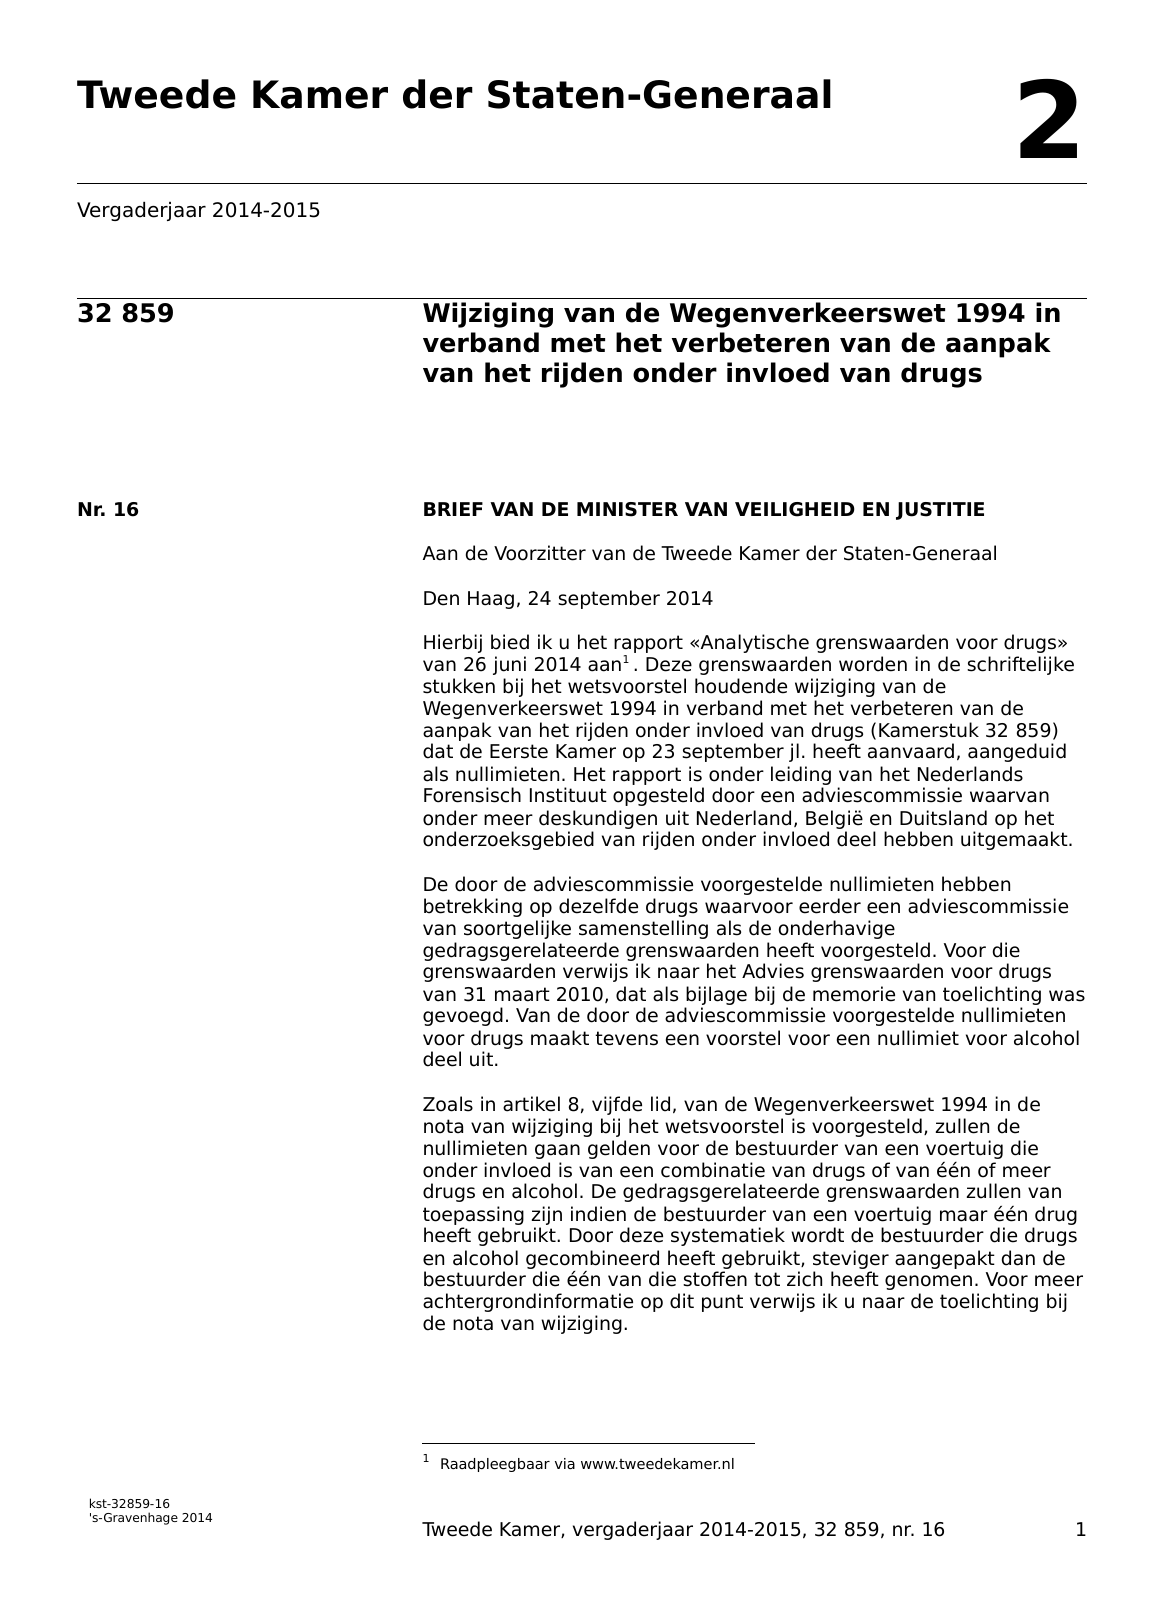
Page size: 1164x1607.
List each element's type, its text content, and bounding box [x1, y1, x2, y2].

text Aan de Voorzitter van de Tweede Kamer der Staten-Generaal [422, 543, 1087, 565]
subtitle 32 859 Wijziging van de Wegenverkeerswet 1994 in verband met het verbeteren van de aanpak van het rijden onder invloed van drugs [77, 299, 1087, 388]
text kst-32859-16 [88, 1497, 323, 1511]
table_header Tweede Kamer der Staten-Generaal [77, 59, 886, 183]
text Den Haag, 24 september 2014 [422, 587, 1087, 609]
text De door de adviescommissie voorgestelde nullimieten hebben betrekking op dezelfde drugs waarvoor eerder een adviescommissie van soortgelijke samenstelling als de onderhavige gedragsgerelateerde grenswaarden heeft voorgesteld. Voor die grenswaarden verwijs ik naar het Advies grenswaarden voor drugs van 31 maart 2010, dat als bijlage bij de memorie van toelichting was gevoegd. Van de door de adviescommissie voorgestelde nullimieten voor drugs maakt tevens een voorstel voor een nullimiet voor alcohol deel uit. [422, 873, 1087, 1071]
subtitle Nr. 16 BRIEF VAN DE MINISTER VAN VEILIGHEID EN JUSTITIE [77, 499, 1087, 521]
text Raadpleegbaar via www.tweedekamer.nl [422, 1452, 1087, 1474]
table_cell Vergaderjaar 2014-2015 [77, 184, 1087, 298]
text 's-Gravenhage 2014 [88, 1511, 323, 1525]
text Hierbij bied ik u het rapport «Analytische grenswaarden voor drugs» van 26 juni 2014 aan. Deze grenswaarden worden in de schriftelijke stukken bij het wetsvoorstel houdende wijziging van de Wegenverkeerswet 1994 in verband met het verbeteren van de aanpak van het rijden onder invloed van drugs (Kamerstuk 32 859) dat de Eerste Kamer op 23 september jl. heeft aanvaard, aangeduid als nullimieten. Het rapport is onder leiding van het Nederlands Forensisch Instituut opgesteld door een adviescommissie waarvan onder meer deskundigen uit Nederland, België en Duitsland op het onderzoeksgebied van rijden onder invloed deel hebben uitgemaakt. [422, 632, 1087, 851]
table_header 2 [886, 59, 1087, 183]
text Zoals in artikel 8, vijfde lid, van de Wegenverkeerswet 1994 in de nota van wijziging bij het wetsvoorstel is voorgesteld, zullen de nullimieten gaan gelden voor de bestuurder van een voertuig die onder invloed is van een combinatie van drugs of van één of meer drugs en alcohol. De gedragsgerelateerde grenswaarden zullen van toepassing zijn indien de bestuurder van een voertuig maar één drug heeft gebruikt. Door deze systematiek wordt de bestuurder die drugs en alcohol gecombineerd heeft gebruikt, steviger aangepakt dan de bestuurder die één van die stoffen tot zich heeft genomen. Voor meer achtergrondinformatie op dit punt verwijs ik u naar de toelichting bij de nota van wijziging. [422, 1093, 1087, 1335]
